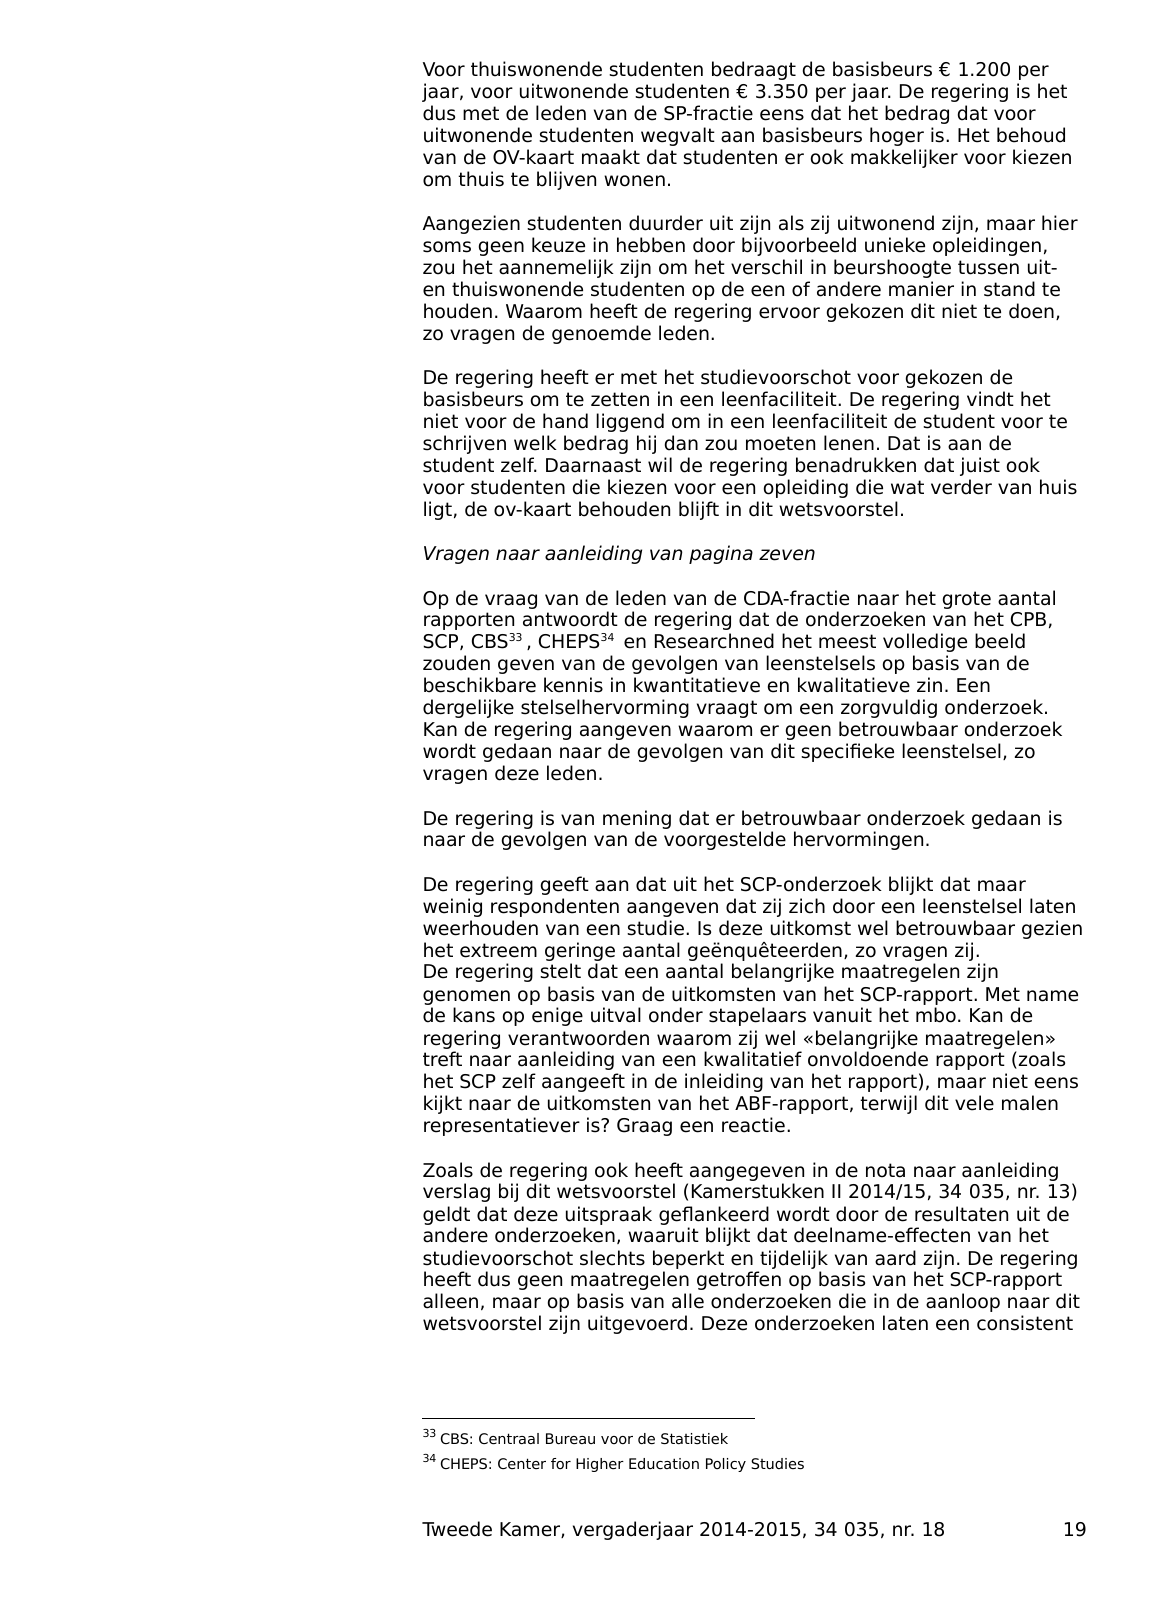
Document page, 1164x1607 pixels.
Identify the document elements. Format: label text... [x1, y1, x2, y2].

text De regering geeft aan dat uit het SCP-onderzoek blijkt dat maar weinig respondenten aangeven dat zij zich door een leenstelsel laten weerhouden van een studie. Is deze uitkomst wel betrouwbaar gezien het extreem geringe aantal geënquêteerden, zo vragen zij. [422, 873, 1087, 961]
subtitle Vragen naar aanleiding van pagina zeven [422, 543, 1087, 565]
text De regering is van mening dat er betrouwbaar onderzoek gedaan is naar de gevolgen van de voorgestelde hervormingen. [422, 807, 1087, 851]
text CHEPS: Center for Higher Education Policy Studies [422, 1452, 1087, 1474]
text Aangezien studenten duurder uit zijn als zij uitwonend zijn, maar hier soms geen keuze in hebben door bijvoorbeeld unieke opleidingen, zou het aannemelijk zijn om het verschil in beurshoogte tussen uit- en thuiswonende studenten op de een of andere manier in stand te houden. Waarom heeft de regering ervoor gekozen dit niet te doen, zo vragen de genoemde leden. [422, 213, 1087, 345]
text Zoals de regering ook heeft aangegeven in de nota naar aanleiding verslag bij dit wetsvoorstel (Kamerstukken II 2014/15, 34 035, nr. 13) geldt dat deze uitspraak geflankeerd wordt door de resultaten uit de andere onderzoeken, waaruit blijkt dat deelname-effecten van het studievoorschot slechts beperkt en tijdelijk van aard zijn. De regering heeft dus geen maatregelen getroffen op basis van het SCP-rapport alleen, maar op basis van alle onderzoeken die in de aanloop naar dit wetsvoorstel zijn uitgevoerd. Deze onderzoeken laten een consistent [422, 1159, 1087, 1335]
text De regering heeft er met het studievoorschot voor gekozen de basisbeurs om te zetten in een leenfaciliteit. De regering vindt het niet voor de hand liggend om in een leenfaciliteit de student voor te schrijven welk bedrag hij dan zou moeten lenen. Dat is aan de student zelf. Daarnaast wil de regering benadrukken dat juist ook voor studenten die kiezen voor een opleiding die wat verder van huis ligt, de ov-kaart behouden blijft in dit wetsvoorstel. [422, 367, 1087, 521]
text Op de vraag van de leden van de CDA-fractie naar het grote aantal rapporten antwoordt de regering dat de onderzoeken van het CPB, SCP, CBS, CHEPS en Researchned het meest volledige beeld zouden geven van de gevolgen van leenstelsels op basis van de beschikbare kennis in kwantitatieve en kwalitatieve zin. Een dergelijke stelselhervorming vraagt om een zorgvuldig onderzoek. Kan de regering aangeven waarom er geen betrouwbaar onderzoek wordt gedaan naar de gevolgen van dit specifieke leenstelsel, zo vragen deze leden. [422, 587, 1087, 785]
text Voor thuiswonende studenten bedraagt de basisbeurs € 1.200 per jaar, voor uitwonende studenten € 3.350 per jaar. De regering is het dus met de leden van de SP-fractie eens dat het bedrag dat voor uitwonende studenten wegvalt aan basisbeurs hoger is. Het behoud van de OV-kaart maakt dat studenten er ook makkelijker voor kiezen om thuis te blijven wonen. [422, 59, 1087, 191]
text De regering stelt dat een aantal belangrijke maatregelen zijn genomen op basis van de uitkomsten van het SCP-rapport. Met name de kans op enige uitval onder stapelaars vanuit het mbo. Kan de regering verantwoorden waarom zij wel «belangrijke maatregelen» treft naar aanleiding van een kwalitatief onvoldoende rapport (zoals het SCP zelf aangeeft in de inleiding van het rapport), maar niet eens kijkt naar de uitkomsten van het ABF-rapport, terwijl dit vele malen representatiever is? Graag een reactie. [422, 961, 1087, 1137]
text CBS: Centraal Bureau voor de Statistiek [422, 1427, 1087, 1449]
